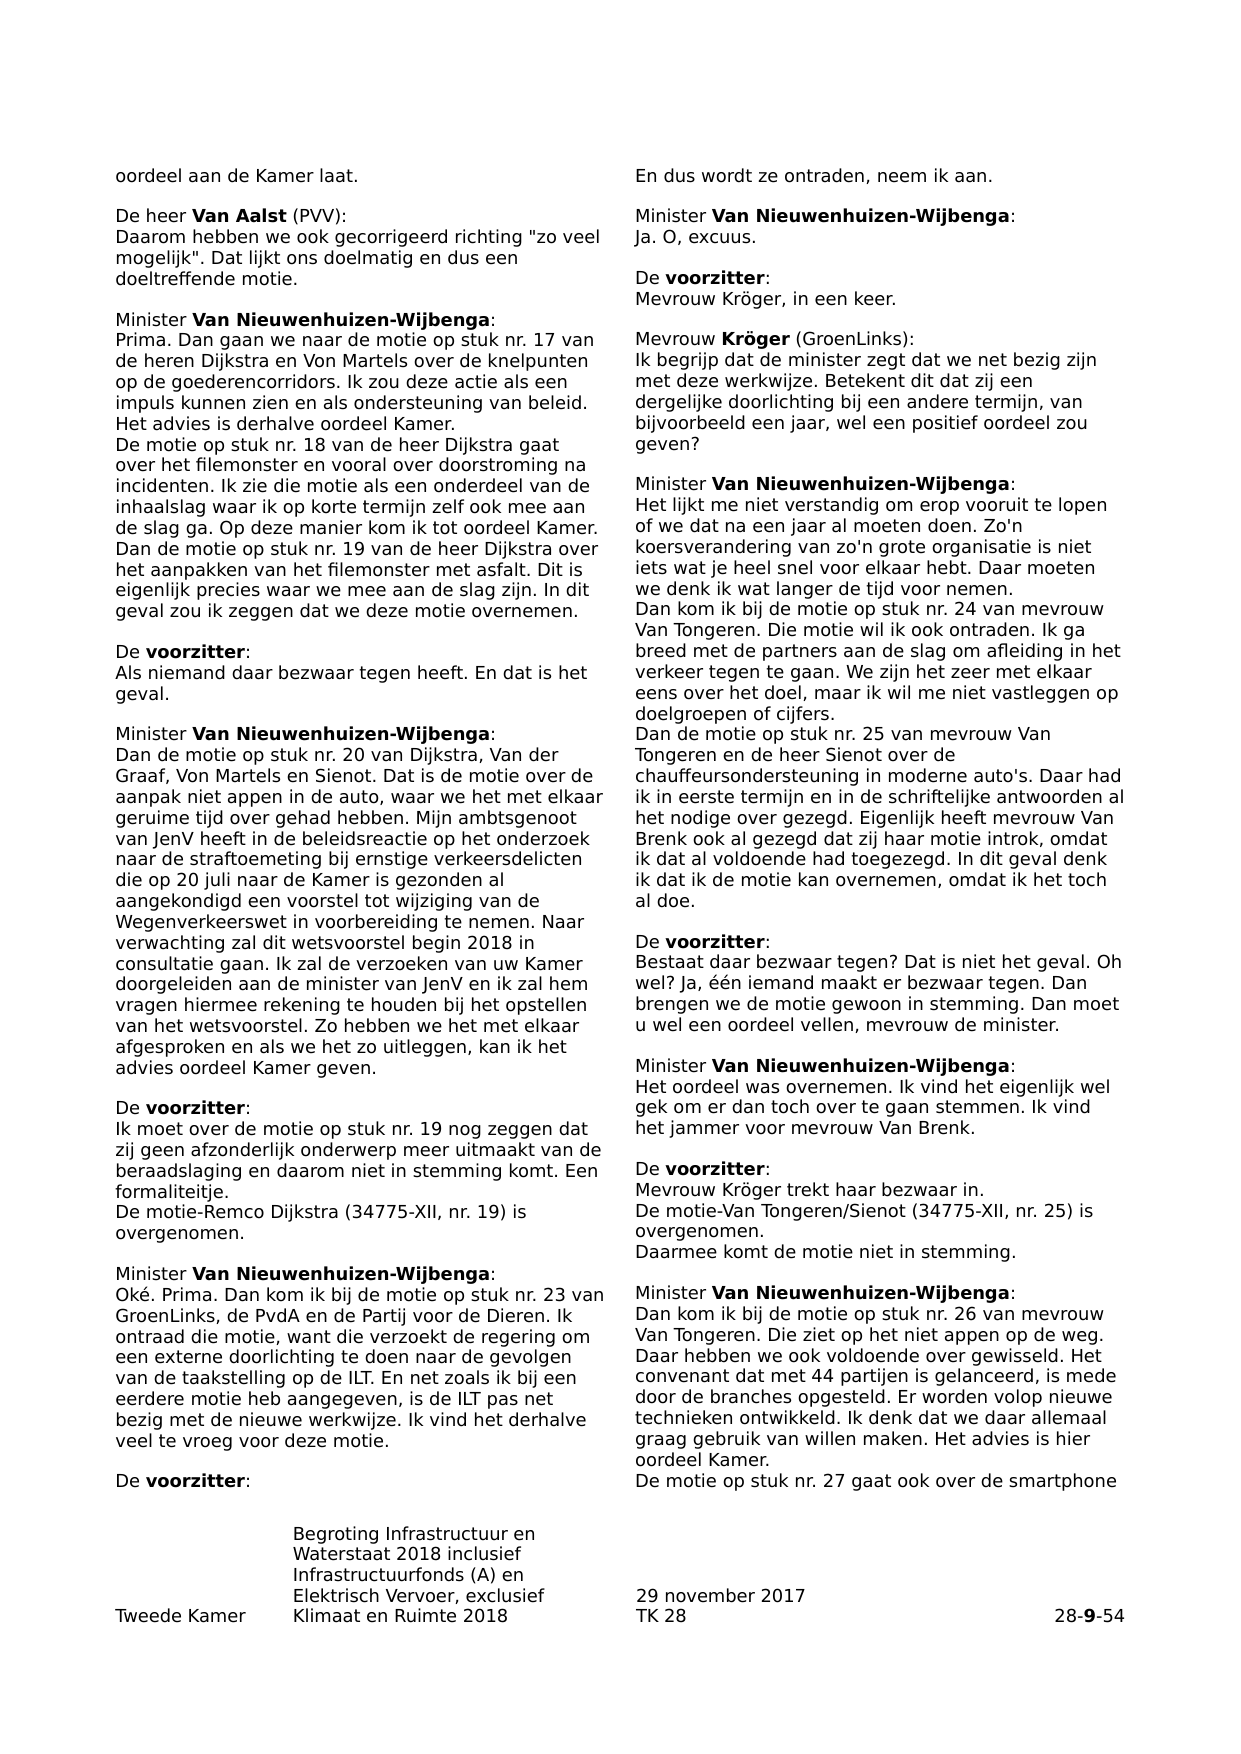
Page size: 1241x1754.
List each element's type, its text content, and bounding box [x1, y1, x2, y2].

text De motie-Van Tongeren/Sienot (34775-XII, nr. 25) is overgenomen. [635, 1200, 1125, 1242]
text Het oordeel was overnemen. Ik vind het eigenlijk wel gek om er dan toch over te gaan stemmen. Ik vind het jammer voor mevrouw Van Brenk. [635, 1076, 1125, 1139]
text Minister Van Nieuwenhuizen-Wijbenga: [635, 474, 1125, 495]
text Prima. Dan gaan we naar de motie op stuk nr. 17 van de heren Dijkstra en Von Martels over de knelpunten op de goederencorridors. Ik zou deze actie als een impuls kunnen zien en als ondersteuning van beleid. Het advies is derhalve oordeel Kamer. [115, 330, 605, 434]
text De voorzitter: [115, 1471, 605, 1492]
text Dan de motie op stuk nr. 20 van Dijkstra, Van der Graaf, Von Martels en Sienot. Dat is de motie over de aanpak niet appen in de auto, waar we het met elkaar geruime tijd over gehad hebben. Mijn ambtsgenoot van JenV heeft in de beleidsreactie op het onderzoek naar de straftoemeting bij ernstige verkeersdelicten die op 20 juli naar de Kamer is gezonden al aangekondigd een voorstel tot wijziging van de Wegenverkeerswet in voorbereiding te nemen. Naar verwachting zal dit wetsvoorstel begin 2018 in consultatie gaan. Ik zal de verzoeken van uw Kamer doorgeleiden aan de minister van JenV en ik zal hem vragen hiermee rekening te houden bij het opstellen van het wetsvoorstel. Zo hebben we het met elkaar afgesproken en als we het zo uitleggen, kan ik het advies oordeel Kamer geven. [115, 745, 605, 1078]
text Daarmee komt de motie niet in stemming. [635, 1242, 1125, 1263]
text De heer Van Aalst (PVV): [115, 206, 605, 227]
text oordeel aan de Kamer laat. [115, 165, 605, 186]
text De motie op stuk nr. 27 gaat ook over de smartphone [635, 1470, 1125, 1491]
text De voorzitter: [115, 1098, 605, 1119]
text Minister Van Nieuwenhuizen-Wijbenga: [635, 1056, 1125, 1076]
text Minister Van Nieuwenhuizen-Wijbenga: [635, 206, 1125, 227]
text Het lijkt me niet verstandig om erop vooruit te lopen of we dat na een jaar al moeten doen. Zo'n koersverandering van zo'n grote organisatie is niet iets wat je heel snel voor elkaar hebt. Daar moeten we denk ik wat langer de tijd voor nemen. [635, 495, 1125, 599]
text Minister Van Nieuwenhuizen-Wijbenga: [115, 724, 605, 745]
text Dan kom ik bij de motie op stuk nr. 26 van mevrouw Van Tongeren. Die ziet op het niet appen op de weg. Daar hebben we ook voldoende over gewisseld. Het convenant dat met 44 partijen is gelanceerd, is mede door de branches opgesteld. Er worden volop nieuwe technieken ontwikkeld. Ik denk dat we daar allemaal graag gebruik van willen maken. Het advies is hier oordeel Kamer. [635, 1304, 1125, 1470]
text Ja. O, excuus. [635, 227, 1125, 248]
text Ik begrijp dat de minister zegt dat we net bezig zijn met deze werkwijze. Betekent dit dat zij een dergelijke doorlichting bij een andere termijn, van bijvoorbeeld een jaar, wel een positief oordeel zou geven? [635, 350, 1125, 454]
text De voorzitter: [635, 932, 1125, 952]
text De motie-Remco Dijkstra (34775-XII, nr. 19) is overgenomen. [115, 1202, 605, 1244]
text Minister Van Nieuwenhuizen-Wijbenga: [635, 1283, 1125, 1304]
text Mevrouw Kröger, in een keer. [635, 288, 1125, 309]
text De voorzitter: [635, 1159, 1125, 1179]
text Dan kom ik bij de motie op stuk nr. 24 van mevrouw Van Tongeren. Die motie wil ik ook ontraden. Ik ga breed met de partners aan de slag om afleiding in het verkeer tegen te gaan. We zijn het zeer met elkaar eens over het doel, maar ik wil me niet vastleggen op doelgroepen of cijfers. [635, 599, 1125, 724]
text Bestaat daar bezwaar tegen? Dat is niet het geval. Oh wel? Ja, één iemand maakt er bezwaar tegen. Dan brengen we de motie gewoon in stemming. Dan moet u wel een oordeel vellen, mevrouw de minister. [635, 952, 1125, 1036]
text Als niemand daar bezwaar tegen heeft. En dat is het geval. [115, 662, 605, 704]
text Mevrouw Kröger (GroenLinks): [635, 329, 1125, 350]
text De voorzitter: [115, 642, 605, 662]
text Dan de motie op stuk nr. 19 van de heer Dijkstra over het aanpakken van het filemonster met asfalt. Dit is eigenlijk precies waar we mee aan de slag zijn. In dit geval zou ik zeggen dat we deze motie overnemen. [115, 538, 605, 622]
text Dan de motie op stuk nr. 25 van mevrouw Van Tongeren en de heer Sienot over de chauffeursondersteuning in moderne auto's. Daar had ik in eerste termijn en in de schriftelijke antwoorden al het nodige over gezegd. Eigenlijk heeft mevrouw Van Brenk ook al gezegd dat zij haar motie introk, omdat ik dat al voldoende had toegezegd. In dit geval denk ik dat ik de motie kan overnemen, omdat ik het toch al doe. [635, 724, 1125, 912]
text De motie op stuk nr. 18 van de heer Dijkstra gaat over het filemonster en vooral over doorstroming na incidenten. Ik zie die motie als een onderdeel van de inhaalslag waar ik op korte termijn zelf ook mee aan de slag ga. Op deze manier kom ik tot oordeel Kamer. [115, 434, 605, 538]
text De voorzitter: [635, 268, 1125, 288]
text Minister Van Nieuwenhuizen-Wijbenga: [115, 309, 605, 330]
text Oké. Prima. Dan kom ik bij de motie op stuk nr. 23 van GroenLinks, de PvdA en de Partij voor de Dieren. Ik ontraad die motie, want die verzoekt de regering om een externe doorlichting te doen naar de gevolgen van de taakstelling op de ILT. En net zoals ik bij een eerdere motie heb aangegeven, is de ILT pas net bezig met de nieuwe werkwijze. Ik vind het derhalve veel te vroeg voor deze motie. [115, 1285, 605, 1451]
text Daarom hebben we ook gecorrigeerd richting "zo veel mogelijk". Dat lijkt ons doelmatig en dus een doeltreffende motie. [115, 227, 605, 289]
text En dus wordt ze ontraden, neem ik aan. [635, 165, 1125, 186]
text Mevrouw Kröger trekt haar bezwaar in. [635, 1179, 1125, 1200]
text Minister Van Nieuwenhuizen-Wijbenga: [115, 1264, 605, 1285]
text Ik moet over de motie op stuk nr. 19 nog zeggen dat zij geen afzonderlijk onderwerp meer uitmaakt van de beraadslaging en daarom niet in stemming komt. Een formaliteitje. [115, 1119, 605, 1202]
